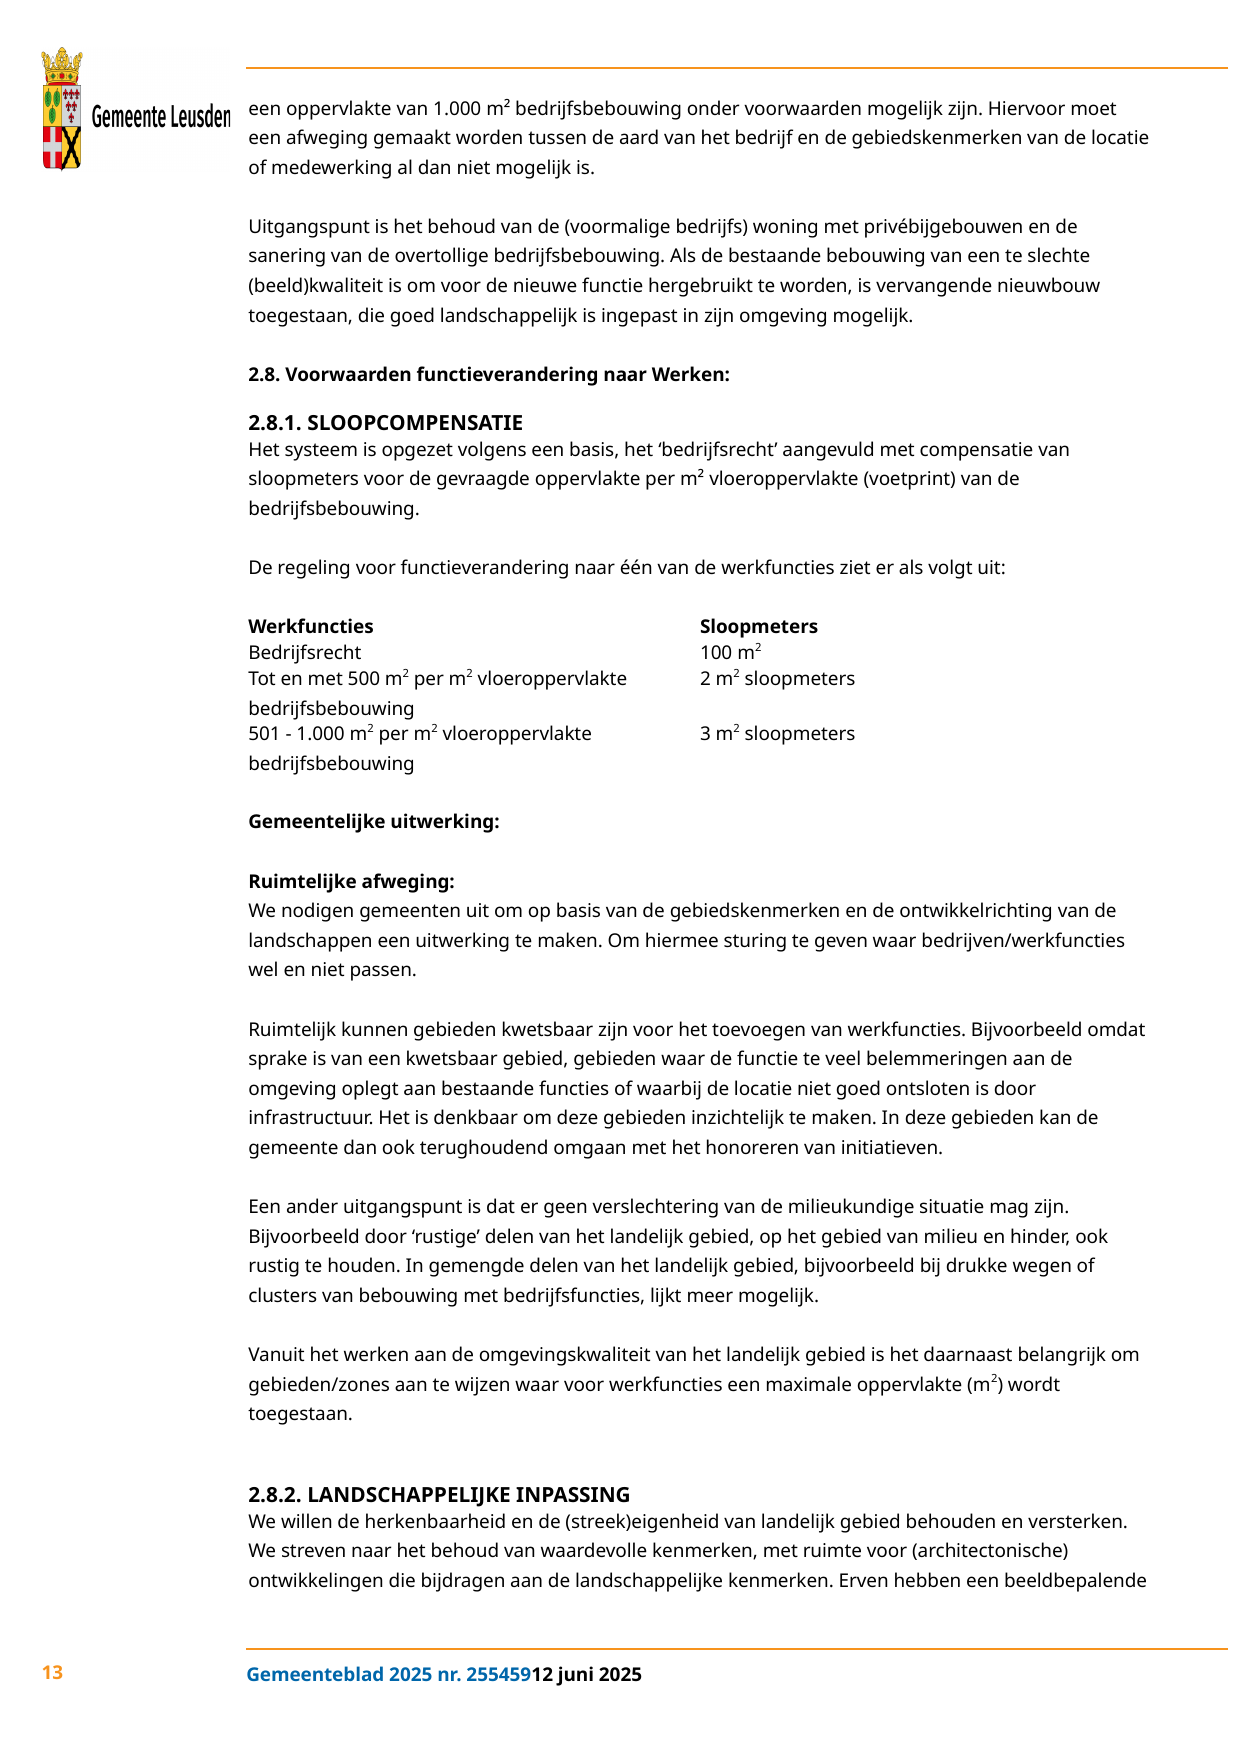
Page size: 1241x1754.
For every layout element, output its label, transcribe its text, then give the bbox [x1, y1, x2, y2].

table_header Gemeentelijke uitwerking: Ruimtelijke afweging: We nodigen gemeenten uit om op basis van de gebiedskenmerken en de ontwikkelrichting van de landschappen een uitwerking te maken. Om hiermee sturing te geven waar bedrijven/werkfuncties wel en niet passen. Ruimtelijk kunnen gebieden kwetsbaar zijn voor het toevoegen van werkfuncties. Bijvoorbeeld omdat sprake is van een kwetsbaar gebied, gebieden waar de functie te veel belemmeringen aan de omgeving oplegt aan bestaande functies of waarbij de locatie niet goed ontsloten is door infrastructuur. Het is denkbaar om deze gebieden inzichtelijk te maken. In deze gebieden kan de gemeente dan ook terughoudend omgaan met het honoreren van initiatieven. Een ander uitgangspunt is dat er geen verslechtering van de milieukundige situatie mag zijn. Bijvoorbeeld door ‘rustige’ delen van het landelijk gebied, op het gebied van milieu en hinder, ook rustig te houden. In gemengde delen van het landelijk gebied, bijvoorbeeld bij drukke wegen of clusters van bebouwing met bedrijfsfuncties, lijkt meer mogelijk. Vanuit het werken aan de omgevingskwaliteit van het landelijk gebied is het daarnaast belangrijk om gebieden/zones aan te wijzen waar voor werkfuncties een maximale oppervlakte (m2) wordt toegestaan. [248, 809, 1152, 1426]
text 2.8.2. LANDSCHAPPELIJKE INPASSING [248, 1480, 1152, 1508]
text We willen de herkenbaarheid en de (streek)eigenheid van landelijk gebied behouden en versterken. We streven naar het behoud van waardevolle kenmerken, met ruimte voor (architectonische) ontwikkelingen die bijdragen aan de landschappelijke kenmerken. Erven hebben een beeldbepalende [248, 1508, 1152, 1593]
text 2.8.1. SLOOPCOMPENSATIE [248, 408, 1152, 436]
text een oppervlakte van 1.000 m² bedrijfsbebouwing onder voorwaarden mogelijk zijn. Hiervoor moet een afweging gemaakt worden tussen de aard van het bedrijf en de gebiedskenmerken van de locatie of medewerking al dan niet mogelijk is. [248, 95, 1152, 180]
table_cell 3 m2 sloopmeters [700, 720, 1152, 776]
table_cell 501 - 1.000 m2 per m2 vloeroppervlakte bedrijfsbebouwing [248, 720, 700, 776]
text 2.8. Voorwaarden functieverandering naar Werken: [248, 361, 1152, 387]
text De regeling voor functieverandering naar één van de werkfuncties ziet er als volgt uit: [248, 554, 1152, 580]
table_cell 100 m2 [700, 639, 1152, 665]
text Uitgangspunt is het behoud van de (voormalige bedrijfs) woning met privébijgebouwen en de sanering van de overtollige bedrijfsbebouwing. Als de bestaande bebouwing van een te slechte (beeld)kwaliteit is om voor de nieuwe functie hergebruikt te worden, is vervangende nieuwbouw toegestaan, die goed landschappelijk is ingepast in zijn omgeving mogelijk. [248, 213, 1152, 328]
table_cell Bedrijfsrecht [248, 639, 700, 665]
picture [41, 47, 231, 172]
table_header Sloopmeters [700, 614, 1152, 639]
table_header Werkfuncties [248, 614, 700, 639]
table_cell 2 m2 sloopmeters [700, 665, 1152, 720]
table_cell Tot en met 500 m2 per m2 vloeroppervlakte bedrijfsbebouwing [248, 665, 700, 720]
text Het systeem is opgezet volgens een basis, het ‘bedrijfsrecht’ aangevuld met compensatie van sloopmeters voor de gevraagde oppervlakte per m² vloeroppervlakte (voetprint) van de bedrijfsbebouwing. [248, 436, 1152, 521]
